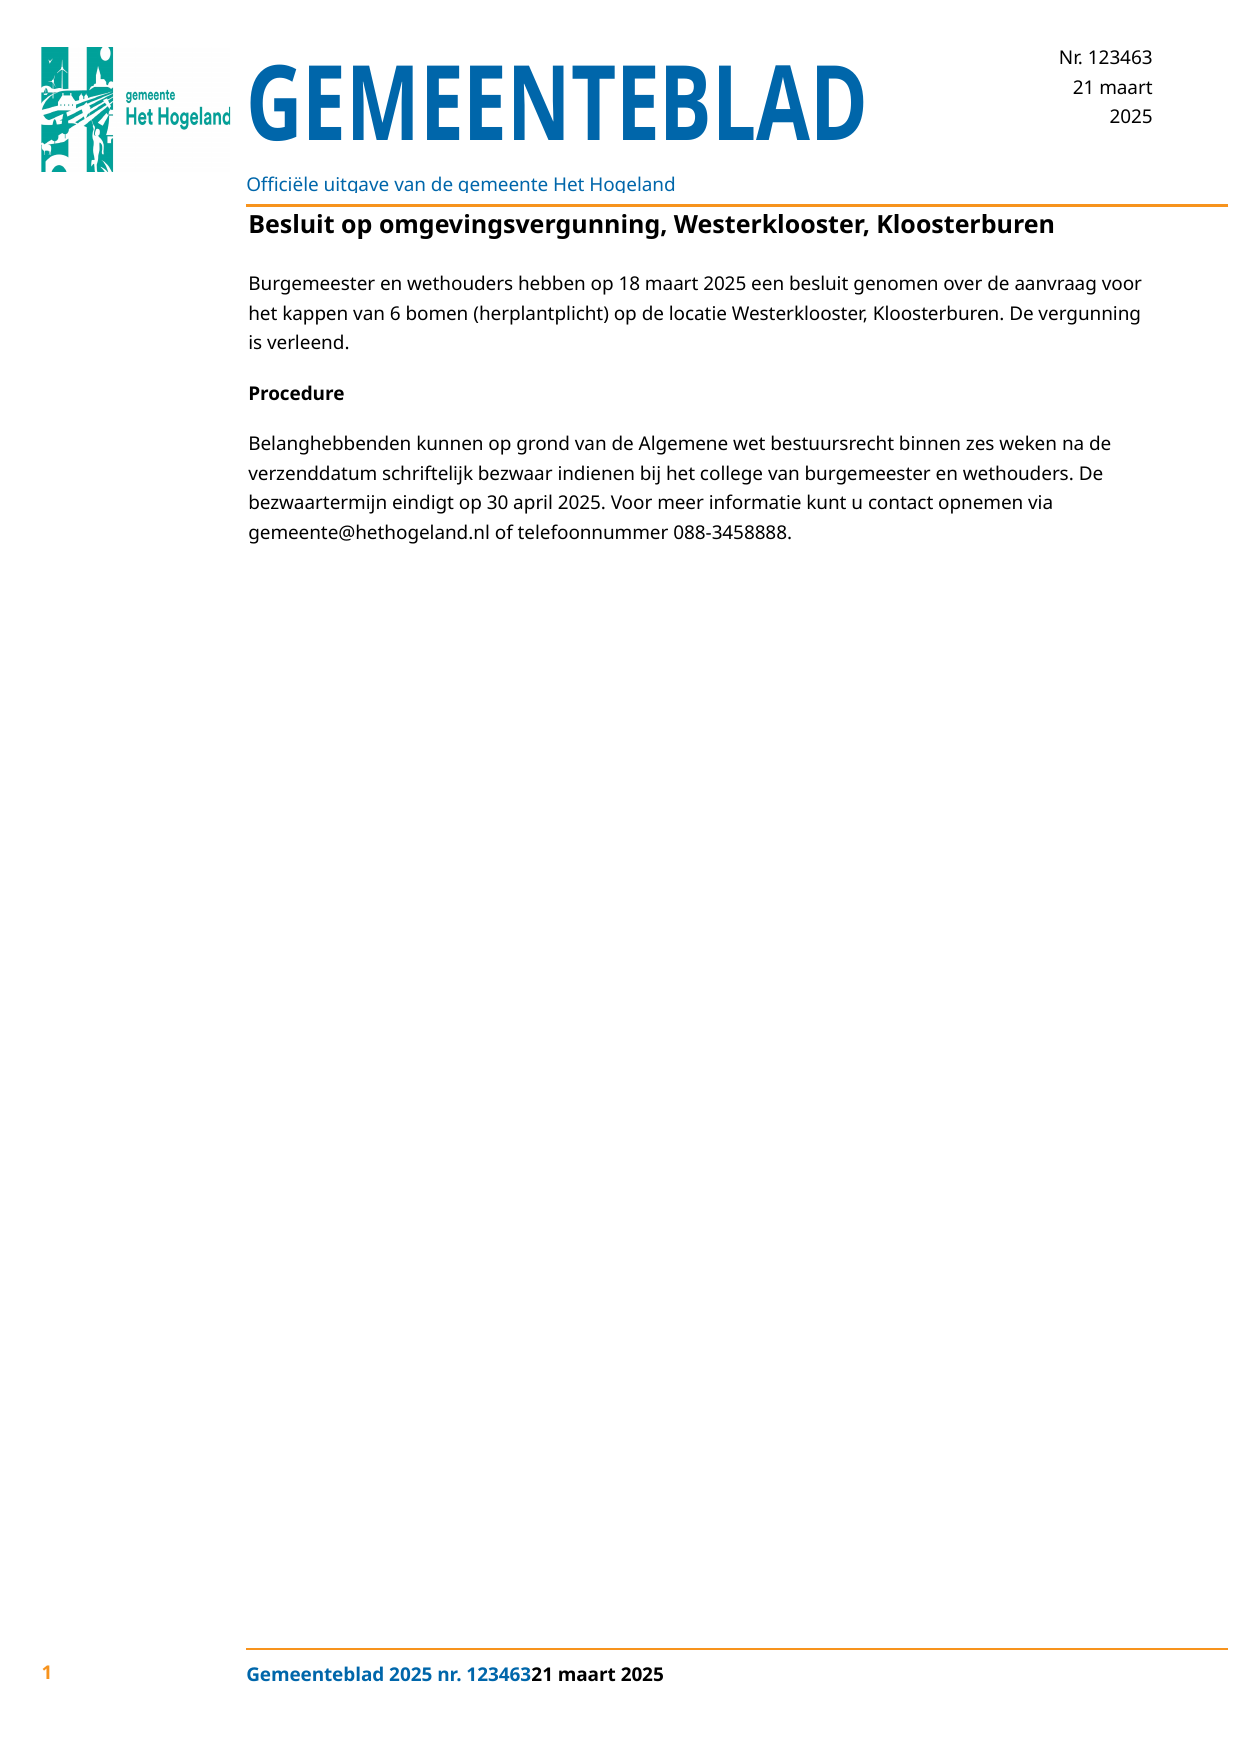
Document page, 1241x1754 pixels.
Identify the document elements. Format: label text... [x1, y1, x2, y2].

text Besluit op omgevingsvergunning, Westerklooster, Kloosterburen [248, 207, 1152, 241]
text Procedure [248, 380, 1152, 406]
picture [41, 47, 231, 172]
text Burgemeester en wethouders hebben op 18 maart 2025 een besluit genomen over de aanvraag voor het kappen van 6 bomen (herplantplicht) op de locatie Westerklooster, Kloosterburen. De vergunning is verleend. [248, 270, 1152, 355]
text Belanghebbenden kunnen op grond van de Algemene wet bestuursrecht binnen zes weken na de verzenddatum schriftelijk bezwaar indienen bij het college van burgemeester en wethouders. De bezwaartermijn eindigt op 30 april 2025. Voor meer informatie kunt u contact opnemen via gemeente@hethogeland.nl of telefoonnummer 088-3458888. [248, 430, 1152, 545]
